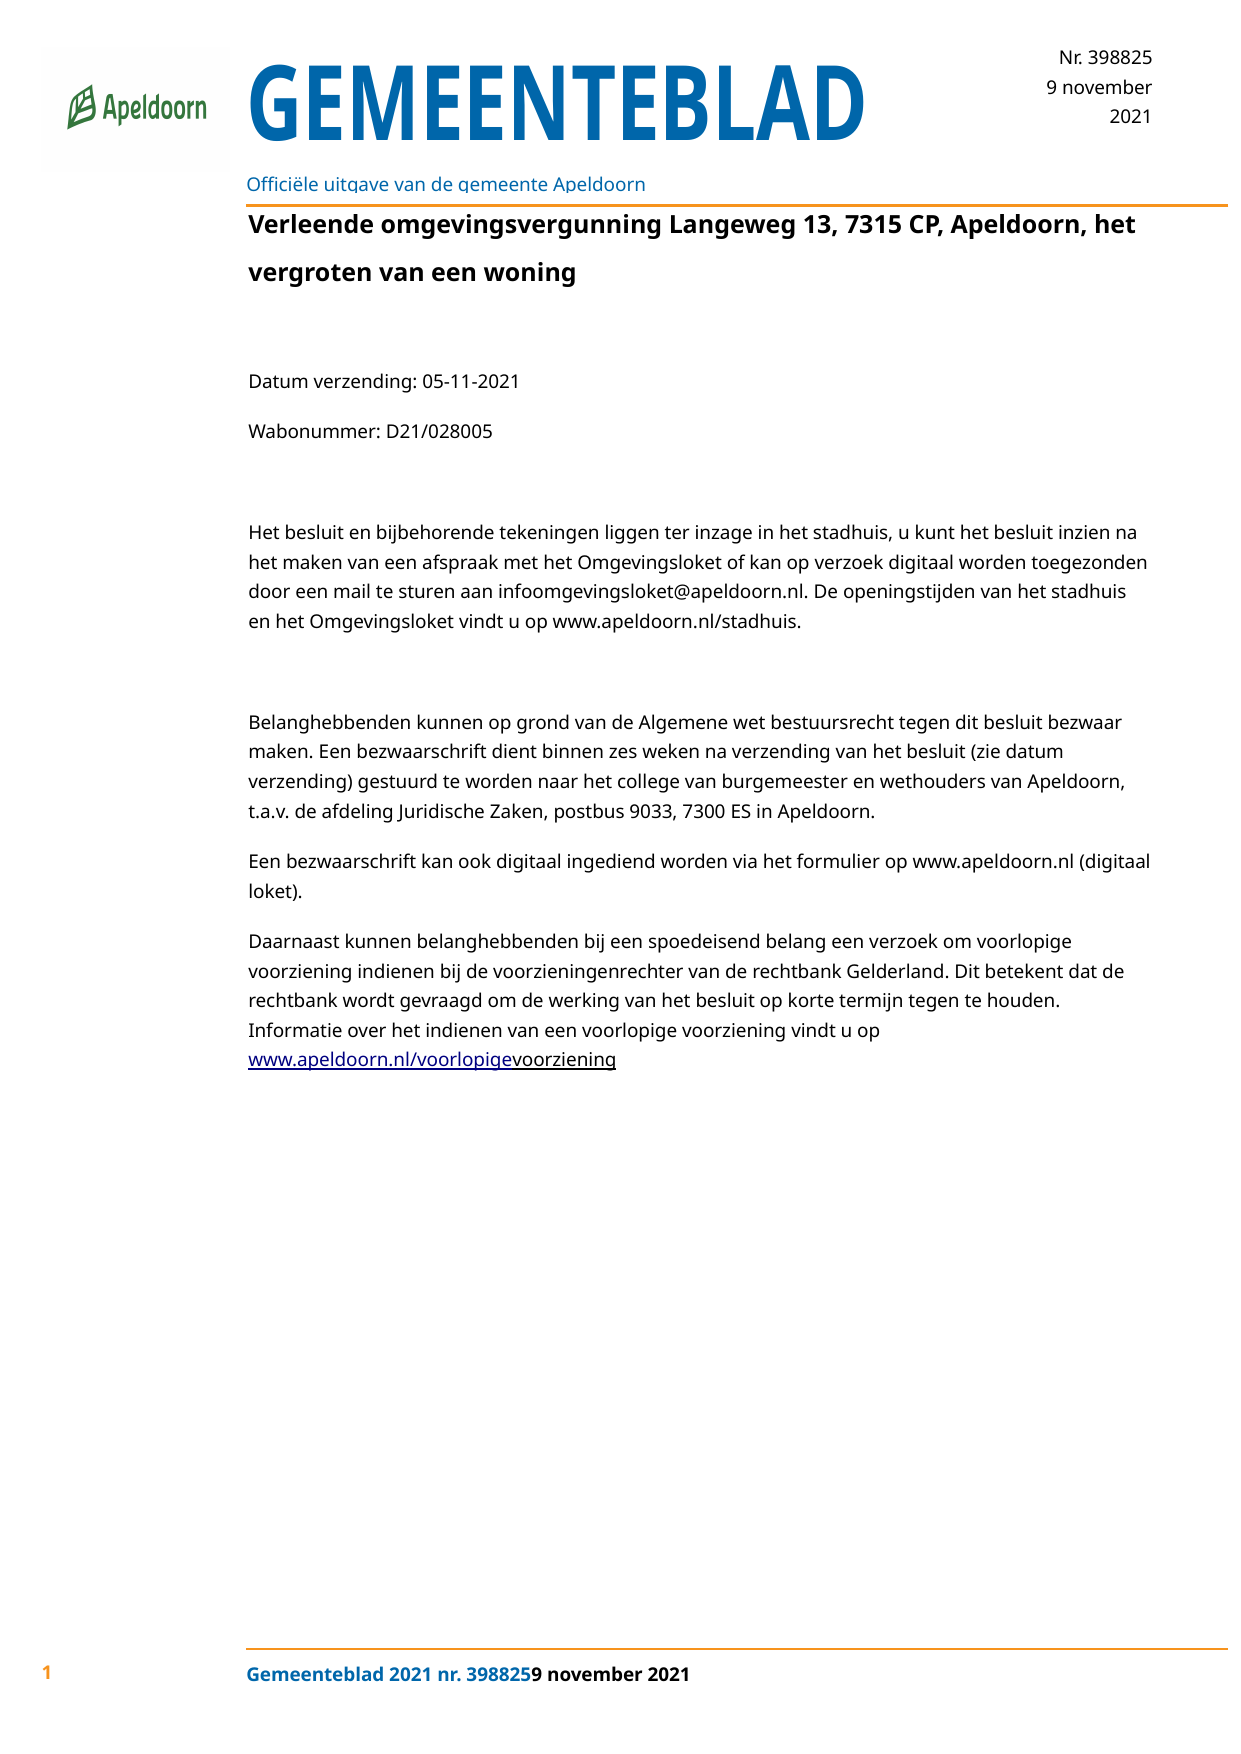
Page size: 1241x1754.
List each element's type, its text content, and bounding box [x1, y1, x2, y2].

text Belanghebbenden kunnen op grond van de Algemene wet bestuursrecht tegen dit besluit bezwaar maken. Een bezwaarschrift dient binnen zes weken na verzending van het besluit (zie datum verzending) gestuurd te worden naar het college van burgemeester en wethouders van Apeldoorn, t.a.v. de afdeling Juridische Zaken, postbus 9033, 7300 ES in Apeldoorn. [248, 709, 1152, 824]
text Het besluit en bijbehorende tekeningen liggen ter inzage in het stadhuis, u kunt het besluit inzien na het maken van een afspraak met het Omgevingsloket of kan op verzoek digitaal worden toegezonden door een mail te sturen aan infoomgevingsloket@apeldoorn.nl. De openingstijden van het stadhuis en het Omgevingsloket vindt u op www.apeldoorn.nl/stadhuis. [248, 519, 1152, 634]
text Daarnaast kunnen belanghebbenden bij een spoedeisend belang een verzoek om voorlopige voorziening indienen bij de voorzieningenrechter van de rechtbank Gelderland. Dit betekent dat de rechtbank wordt gevraagd om de werking van het besluit op korte termijn tegen te houden. Informatie over het indienen van een voorlopige voorziening vindt u op www.apeldoorn.nl/voorlopigevoorziening [248, 928, 1152, 1072]
text Datum verzending: 05-11-2021 [248, 368, 1152, 394]
picture [41, 47, 231, 172]
text Verleende omgevingsvergunning Langeweg 13, 7315 CP, Apeldoorn, het vergroten van een woning [248, 207, 1152, 288]
text Wabonummer: D21/028005 [248, 419, 1152, 444]
text Een bezwaarschrift kan ook digitaal ingediend worden via het formulier op www.apeldoorn.nl (digitaal loket). [248, 848, 1152, 904]
